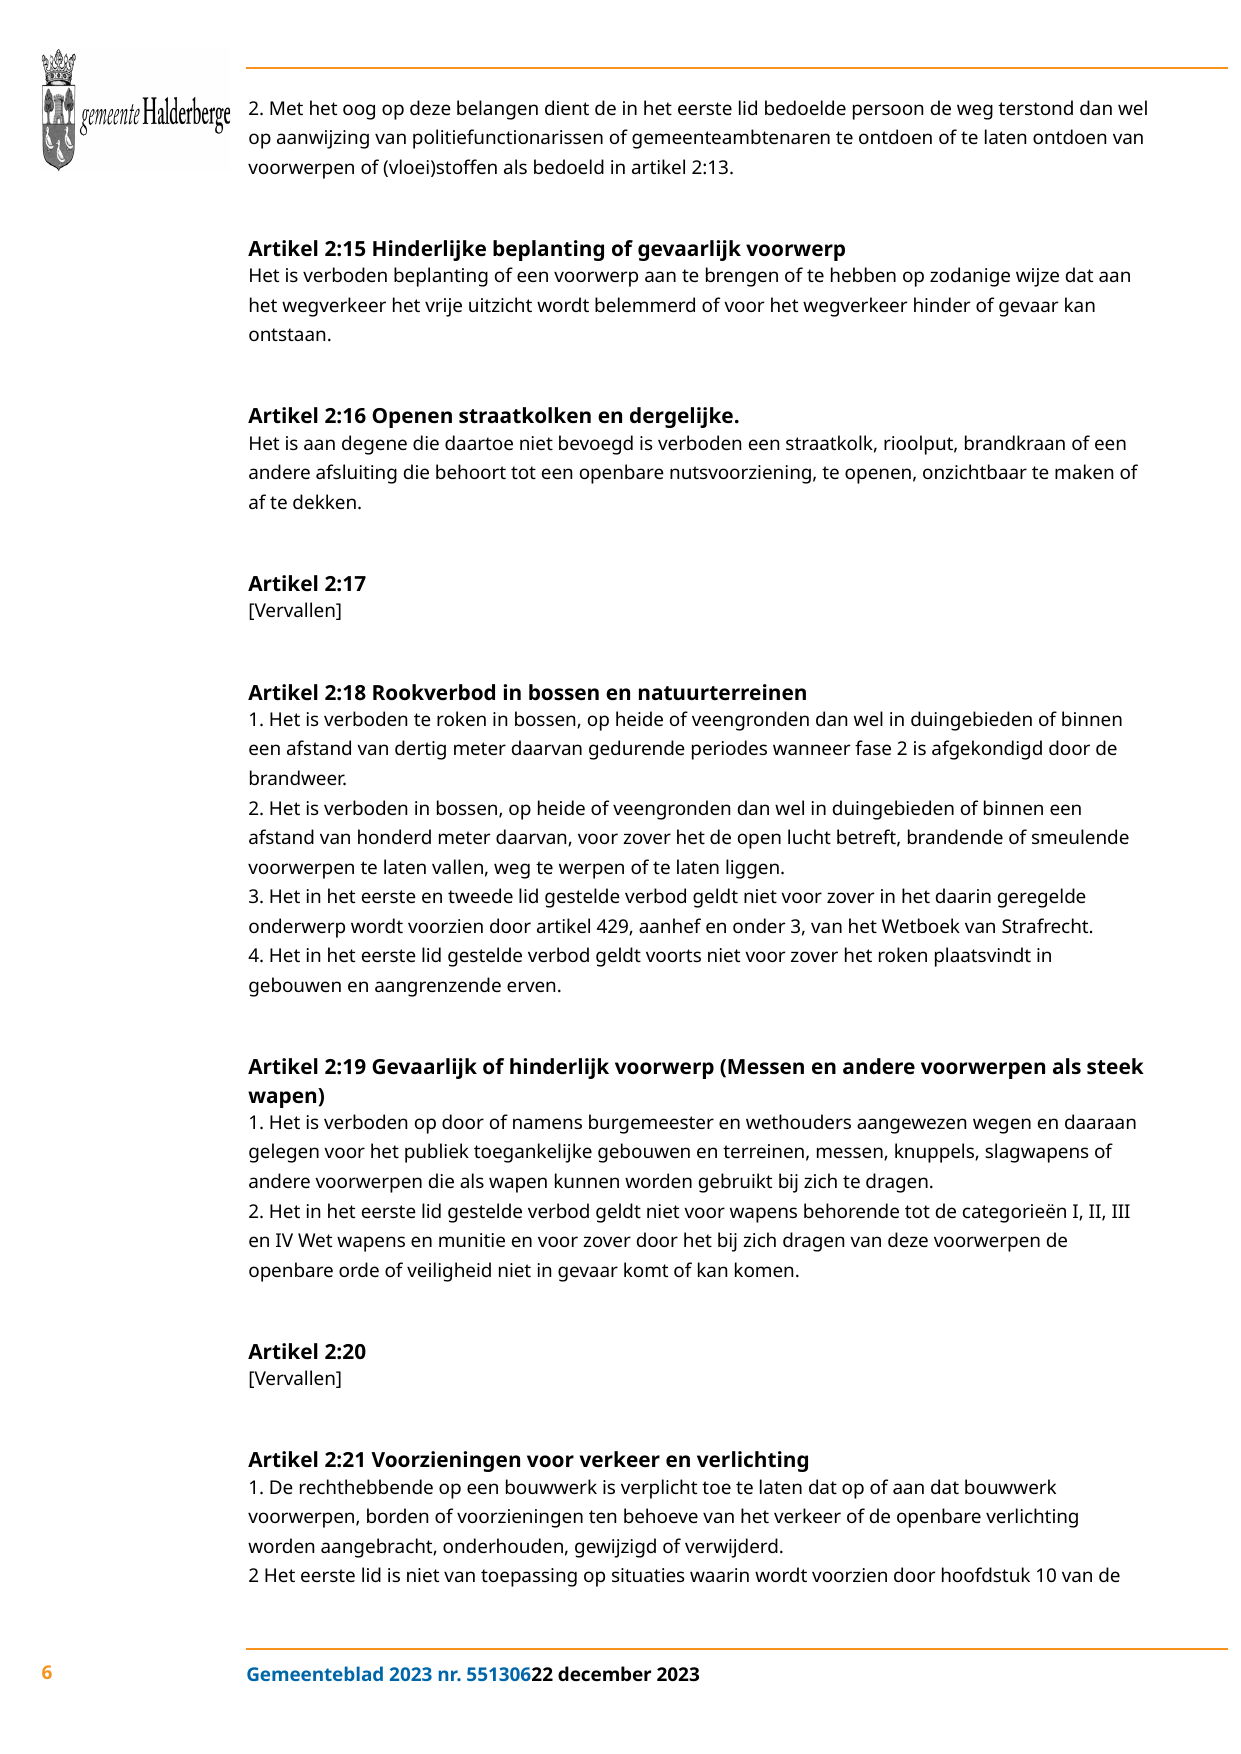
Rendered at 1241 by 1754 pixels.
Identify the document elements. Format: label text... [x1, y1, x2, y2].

picture [41, 47, 231, 172]
text 1. Het is verboden te roken in bossen, op heide of veengronden dan wel in duingebieden of binnen een afstand van dertig meter daarvan gedurende periodes wanneer fase 2 is afgekondigd door de brandweer. [248, 706, 1152, 791]
text Artikel 2:21 Voorzieningen voor verkeer en verlichting [248, 1446, 1152, 1474]
text Artikel 2:20 [248, 1337, 1152, 1366]
text 4. Het in het eerste lid gestelde verbod geldt voorts niet voor zover het roken plaatsvindt in gebouwen en aangrenzende erven. [248, 943, 1152, 998]
text 2. Met het oog op deze belangen dient de in het eerste lid bedoelde persoon de weg terstond dan wel op aanwijzing van politiefunctionarissen of gemeenteambtenaren te ontdoen of te laten ontdoen van voorwerpen of (vloei)stoffen als bedoeld in artikel 2:13. [248, 95, 1152, 180]
text [Vervallen] [248, 1366, 1152, 1391]
text Artikel 2:16 Openen straatkolken en dergelijke. [248, 402, 1152, 430]
text Artikel 2:18 Rookverbod in bossen en natuurterreinen [248, 678, 1152, 706]
text 1. De rechthebbende op een bouwwerk is verplicht toe te laten dat op of aan dat bouwwerk voorwerpen, borden of voorzieningen ten behoeve van het verkeer of de openbare verlichting worden aangebracht, onderhouden, gewijzigd of verwijderd. [248, 1474, 1152, 1559]
text Het is verboden beplanting of een voorwerp aan te brengen of te hebben op zodanige wijze dat aan het wegverkeer het vrije uitzicht wordt belemmerd of voor het wegverkeer hinder of gevaar kan ontstaan. [248, 262, 1152, 347]
text 2. Het in het eerste lid gestelde verbod geldt niet voor wapens behorende tot de categorieën I, II, III en IV Wet wapens en munitie en voor zover door het bij zich dragen van deze voorwerpen de openbare orde of veiligheid niet in gevaar komt of kan komen. [248, 1198, 1152, 1283]
text Het is aan degene die daartoe niet bevoegd is verboden een straatkolk, rioolput, brandkraan of een andere afsluiting die behoort tot een openbare nutsvoorziening, te openen, onzichtbaar te maken of af te dekken. [248, 430, 1152, 515]
text 2 Het eerste lid is niet van toepassing op situaties waarin wordt voorzien door hoofdstuk 10 van de [248, 1563, 1152, 1588]
text Artikel 2:19 Gevaarlijk of hinderlijk voorwerp (Messen en andere voorwerpen als steek wapen) [248, 1052, 1152, 1109]
text Artikel 2:17 [248, 569, 1152, 598]
text 3. Het in het eerste en tweede lid gestelde verbod geldt niet voor zover in het daarin geregelde onderwerp wordt voorzien door artikel 429, aanhef en onder 3, van het Wetboek van Strafrecht. [248, 883, 1152, 939]
text [Vervallen] [248, 598, 1152, 623]
text 2. Het is verboden in bossen, op heide of veengronden dan wel in duingebieden of binnen een afstand van honderd meter daarvan, voor zover het de open lucht betreft, brandende of smeulende voorwerpen te laten vallen, weg te werpen of te laten liggen. [248, 795, 1152, 880]
text 1. Het is verboden op door of namens burgemeester en wethouders aangewezen wegen en daaraan gelegen voor het publiek toegankelijke gebouwen en terreinen, messen, knuppels, slagwapens of andere voorwerpen die als wapen kunnen worden gebruikt bij zich te dragen. [248, 1109, 1152, 1194]
text Artikel 2:15 Hinderlijke beplanting of gevaarlijk voorwerp [248, 234, 1152, 262]
